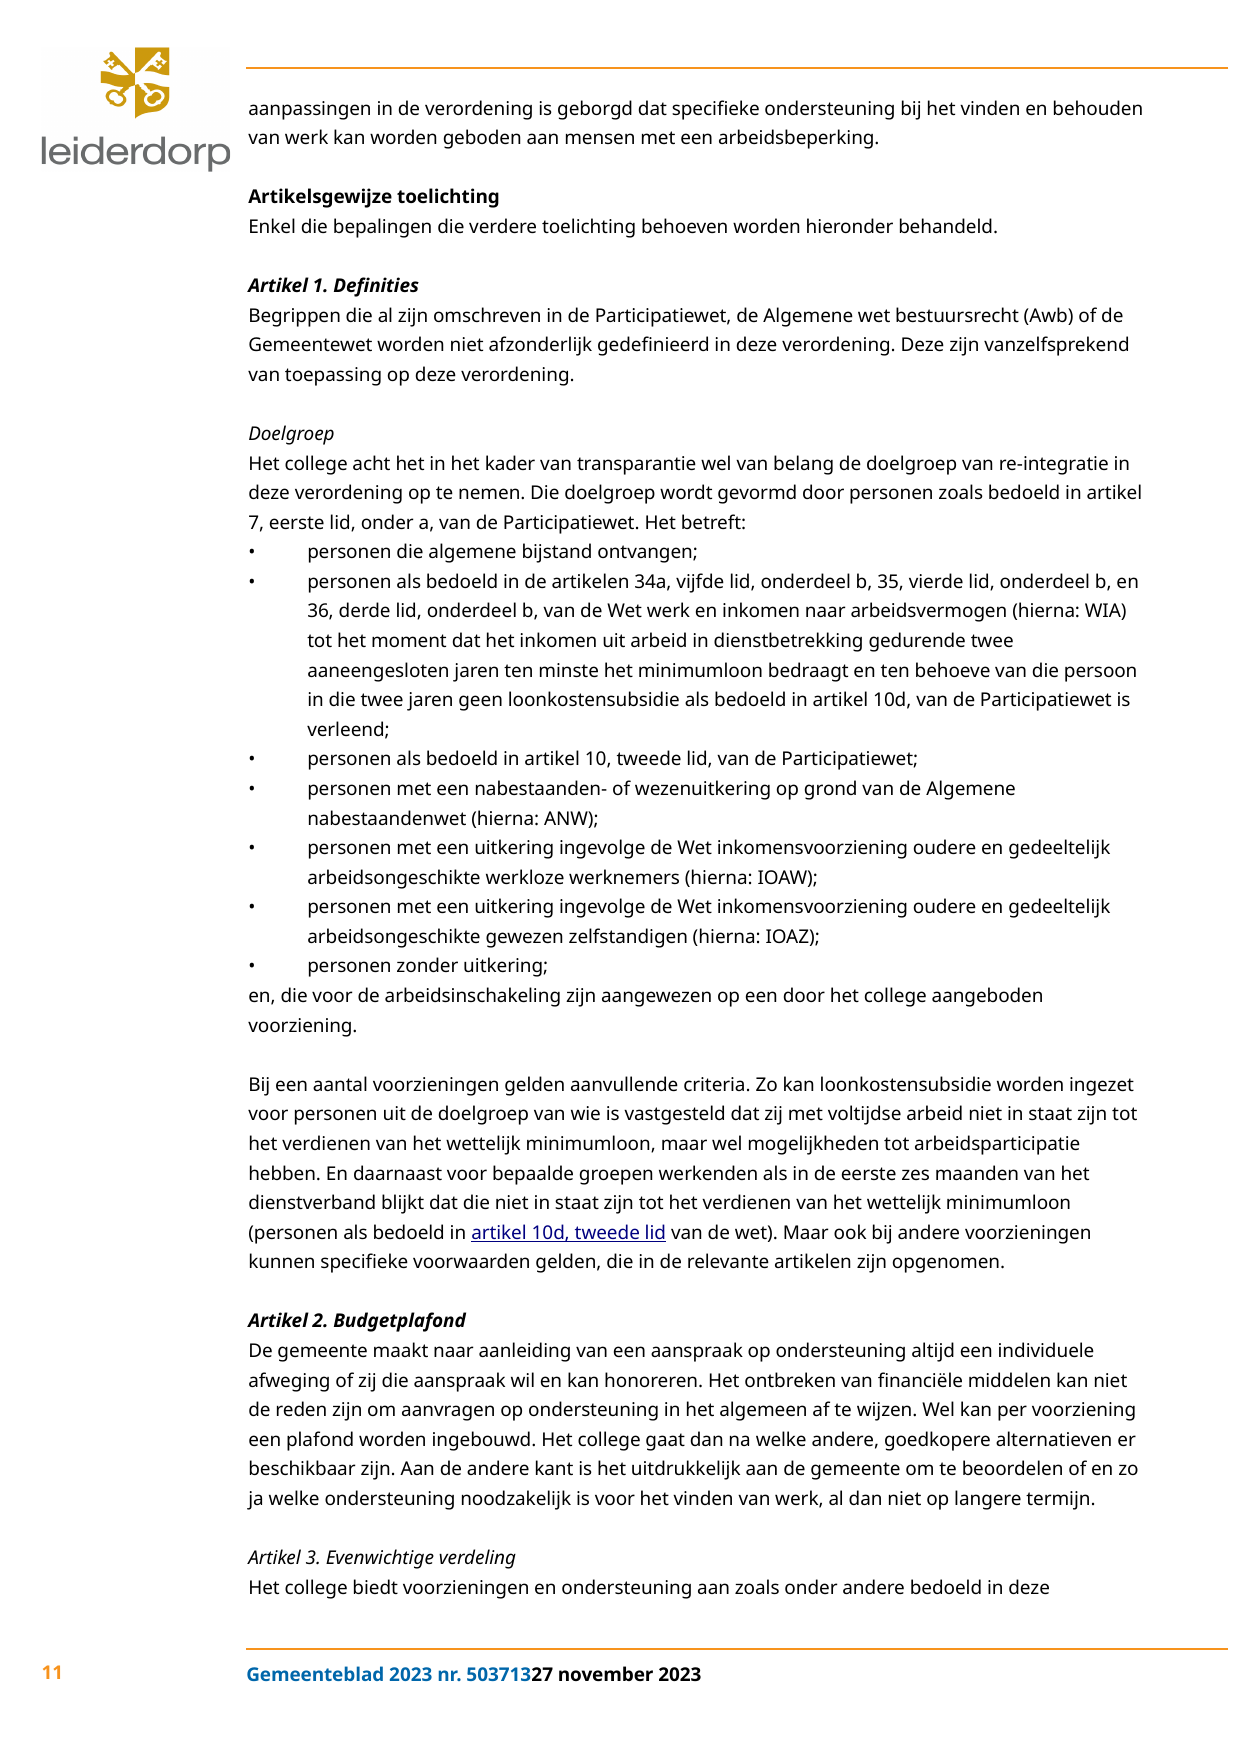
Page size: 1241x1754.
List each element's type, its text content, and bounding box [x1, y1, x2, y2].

list personen die algemene bijstand ontvangen; [248, 538, 1152, 564]
text Bij een aantal voorzieningen gelden aanvullende criteria. Zo kan loonkostensubsidie worden ingezet voor personen uit de doelgroep van wie is vastgesteld dat zij met voltijdse arbeid niet in staat zijn tot het verdienen van het wettelijk minimumloon, maar wel mogelijkheden tot arbeidsparticipatie hebben. En daarnaast voor bepaalde groepen werkenden als in de eerste zes maanden van het dienstverband blijkt dat die niet in staat zijn tot het verdienen van het wettelijk minimumloon (personen als bedoeld in artikel 10d, tweede lid van de wet). Maar ook bij andere voorzieningen kunnen specifieke voorwaarden gelden, die in de relevante artikelen zijn opgenomen. [248, 1071, 1152, 1274]
text en, die voor de arbeidsinschakeling zijn aangewezen op een door het college aangeboden voorziening. [248, 982, 1152, 1038]
text Begrippen die al zijn omschreven in de Participatiewet, de Algemene wet bestuursrecht (Awb) of de Gemeentewet worden niet afzonderlijk gedefinieerd in deze verordening. Deze zijn vanzelfsprekend van toepassing op deze verordening. [248, 302, 1152, 387]
text Artikelsgewijze toelichting [248, 183, 1152, 209]
list personen als bedoeld in artikel 10, tweede lid, van de Participatiewet; [248, 746, 1152, 771]
list personen met een uitkering ingevolge de Wet inkomensvoorziening oudere en gedeeltelijk arbeidsongeschikte werkloze werknemers (hierna: IOAW); [248, 834, 1152, 890]
list personen met een nabestaanden- of wezenuitkering op grond van de Algemene nabestaandenwet (hierna: ANW); [248, 775, 1152, 831]
text Artikel 1. Definities [248, 272, 1152, 298]
text Artikel 3. Evenwichtige verdeling [248, 1544, 1152, 1570]
text Enkel die bepalingen die verdere toelichting behoeven worden hieronder behandeld. [248, 213, 1152, 239]
list personen zonder uitkering; [248, 953, 1152, 978]
text Het college acht het in het kader van transparantie wel van belang de doelgroep van re-integratie in deze verordening op te nemen. Die doelgroep wordt gevormd door personen zoals bedoeld in artikel 7, eerste lid, onder a, van de Participatiewet. Het betreft: [248, 450, 1152, 535]
text Het college biedt voorzieningen en ondersteuning aan zoals onder andere bedoeld in deze [248, 1574, 1152, 1600]
text Artikel 2. Budgetplafond [248, 1308, 1152, 1333]
text aanpassingen in de verordening is geborgd dat specifieke ondersteuning bij het vinden en behouden van werk kan worden geboden aan mensen met een arbeidsbeperking. [248, 95, 1152, 150]
text Doelgroep [248, 420, 1152, 446]
text De gemeente maakt naar aanleiding van een aanspraak op ondersteuning altijd een individuele afweging of zij die aanspraak wil en kan honoreren. Het ontbreken van financiële middelen kan niet de reden zijn om aanvragen op ondersteuning in het algemeen af te wijzen. Wel kan per voorziening een plafond worden ingebouwd. Het college gaat dan na welke andere, goedkopere alternatieven er beschikbaar zijn. Aan de andere kant is het uitdrukkelijk aan de gemeente om te beoordelen of en zo ja welke ondersteuning noodzakelijk is voor het vinden van werk, al dan niet op langere termijn. [248, 1337, 1152, 1511]
picture [41, 47, 231, 172]
list personen met een uitkering ingevolge de Wet inkomensvoorziening oudere en gedeeltelijk arbeidsongeschikte gewezen zelfstandigen (hierna: IOAZ); [248, 893, 1152, 949]
list personen als bedoeld in de artikelen 34a, vijfde lid, onderdeel b, 35, vierde lid, onderdeel b, en 36, derde lid, onderdeel b, van de Wet werk en inkomen naar arbeidsvermogen (hierna: WIA) tot het moment dat het inkomen uit arbeid in dienstbetrekking gedurende twee aaneengesloten jaren ten minste het minimumloon bedraagt en ten behoeve van die persoon in die twee jaren geen loonkostensubsidie als bedoeld in artikel 10d, van de Participatiewet is verleend; [248, 568, 1152, 742]
